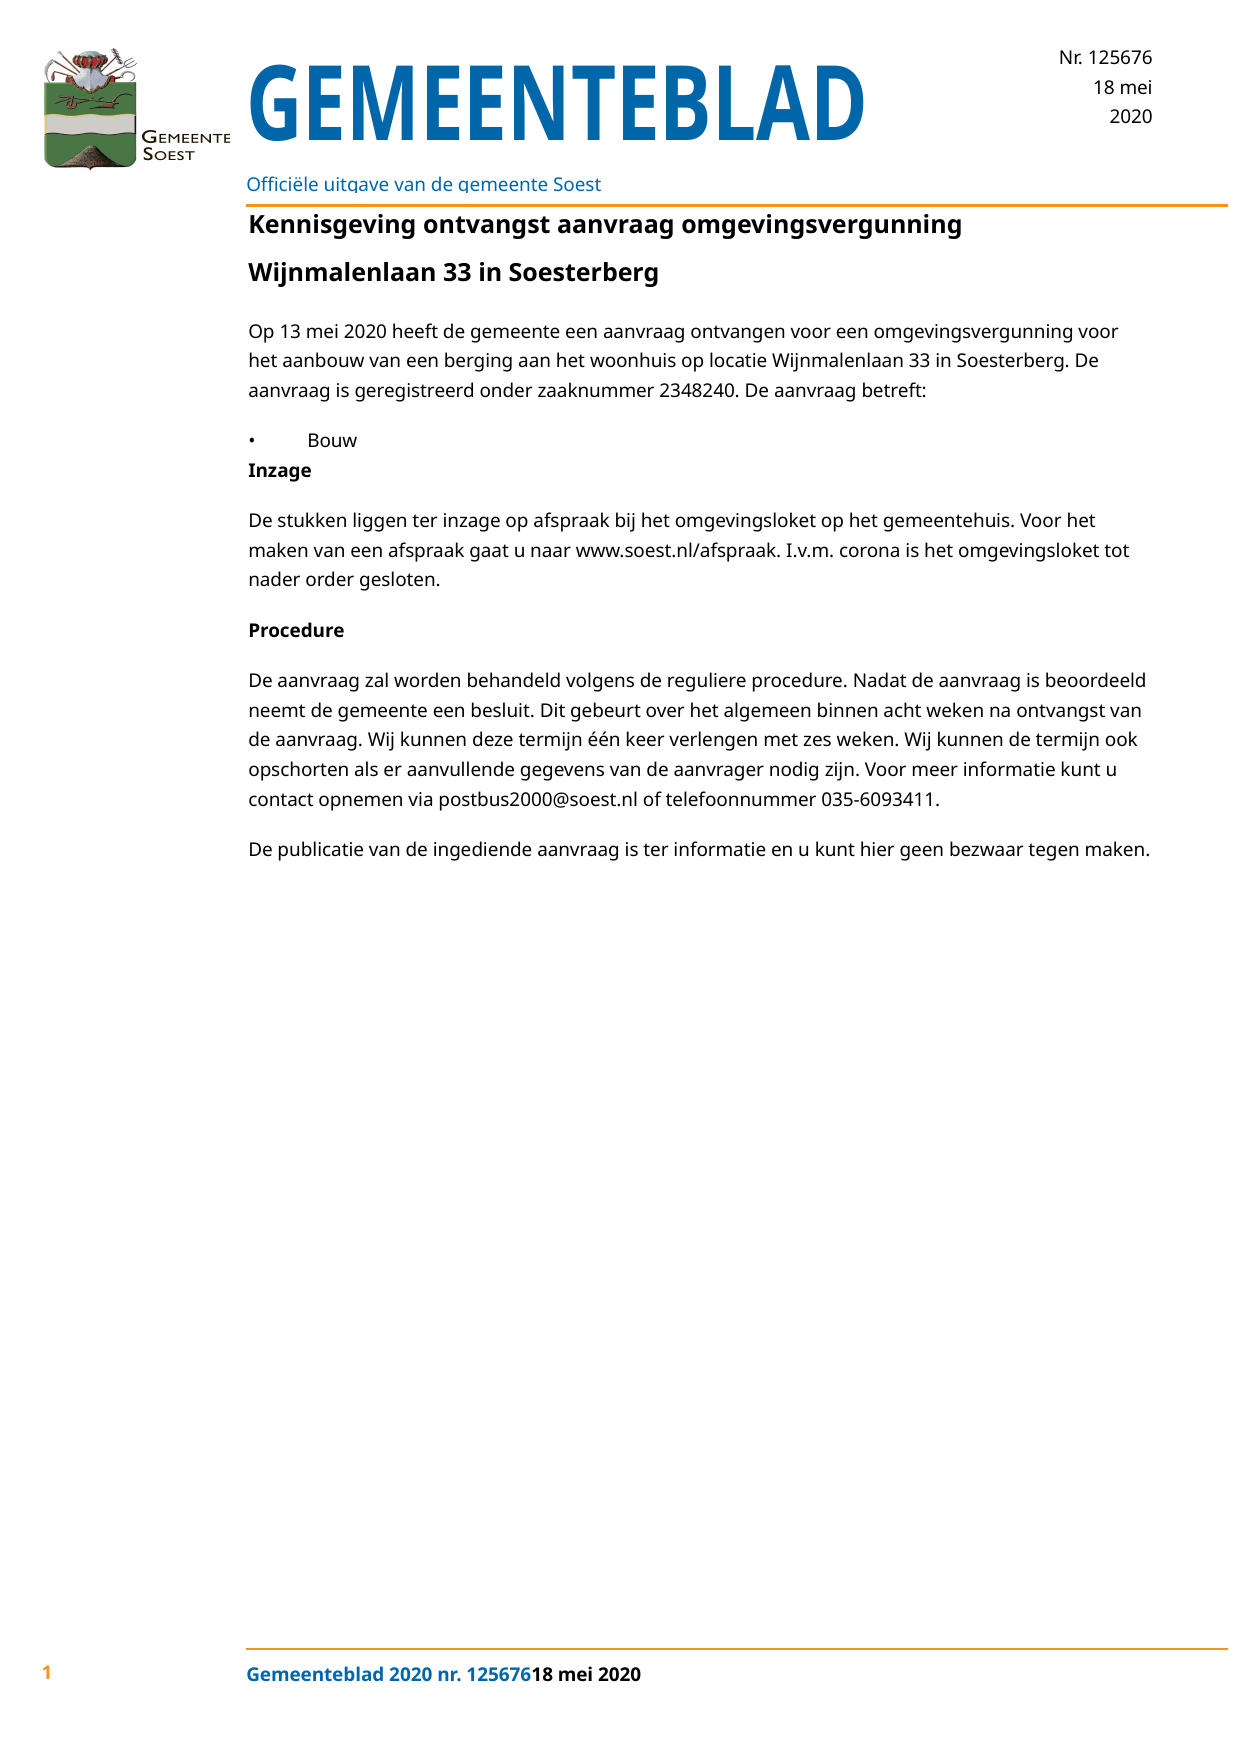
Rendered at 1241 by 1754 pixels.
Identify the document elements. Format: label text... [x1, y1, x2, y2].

text Op 13 mei 2020 heeft de gemeente een aanvraag ontvangen voor een omgevingsvergunning voor het aanbouw van een berging aan het woonhuis op locatie Wijnmalenlaan 33 in Soesterberg. De aanvraag is geregistreerd onder zaaknummer 2348240. De aanvraag betreft: [248, 318, 1152, 403]
list Bouw [248, 427, 1152, 453]
text De aanvraag zal worden behandeld volgens de reguliere procedure. Nadat de aanvraag is beoordeeld neemt de gemeente een besluit. Dit gebeurt over het algemeen binnen acht weken na ontvangst van de aanvraag. Wij kunnen deze termijn één keer verlengen met zes weken. Wij kunnen de termijn ook opschorten als er aanvullende gegevens van de aanvrager nodig zijn. Voor meer informatie kunt u contact opnemen via postbus2000@soest.nl of telefoonnummer 035-6093411. [248, 667, 1152, 812]
text Kennisgeving ontvangst aanvraag omgevingsvergunning Wijnmalenlaan 33 in Soesterberg [248, 207, 1152, 288]
text De stukken liggen ter inzage op afspraak bij het omgevingsloket op het gemeentehuis. Voor het maken van een afspraak gaat u naar www.soest.nl/afspraak. I.v.m. corona is het omgevingsloket tot nader order gesloten. [248, 507, 1152, 592]
picture [41, 47, 231, 172]
text Inzage [248, 457, 1152, 483]
text Procedure [248, 617, 1152, 643]
text De publicatie van de ingediende aanvraag is ter informatie en u kunt hier geen bezwaar tegen maken. [248, 836, 1152, 862]
